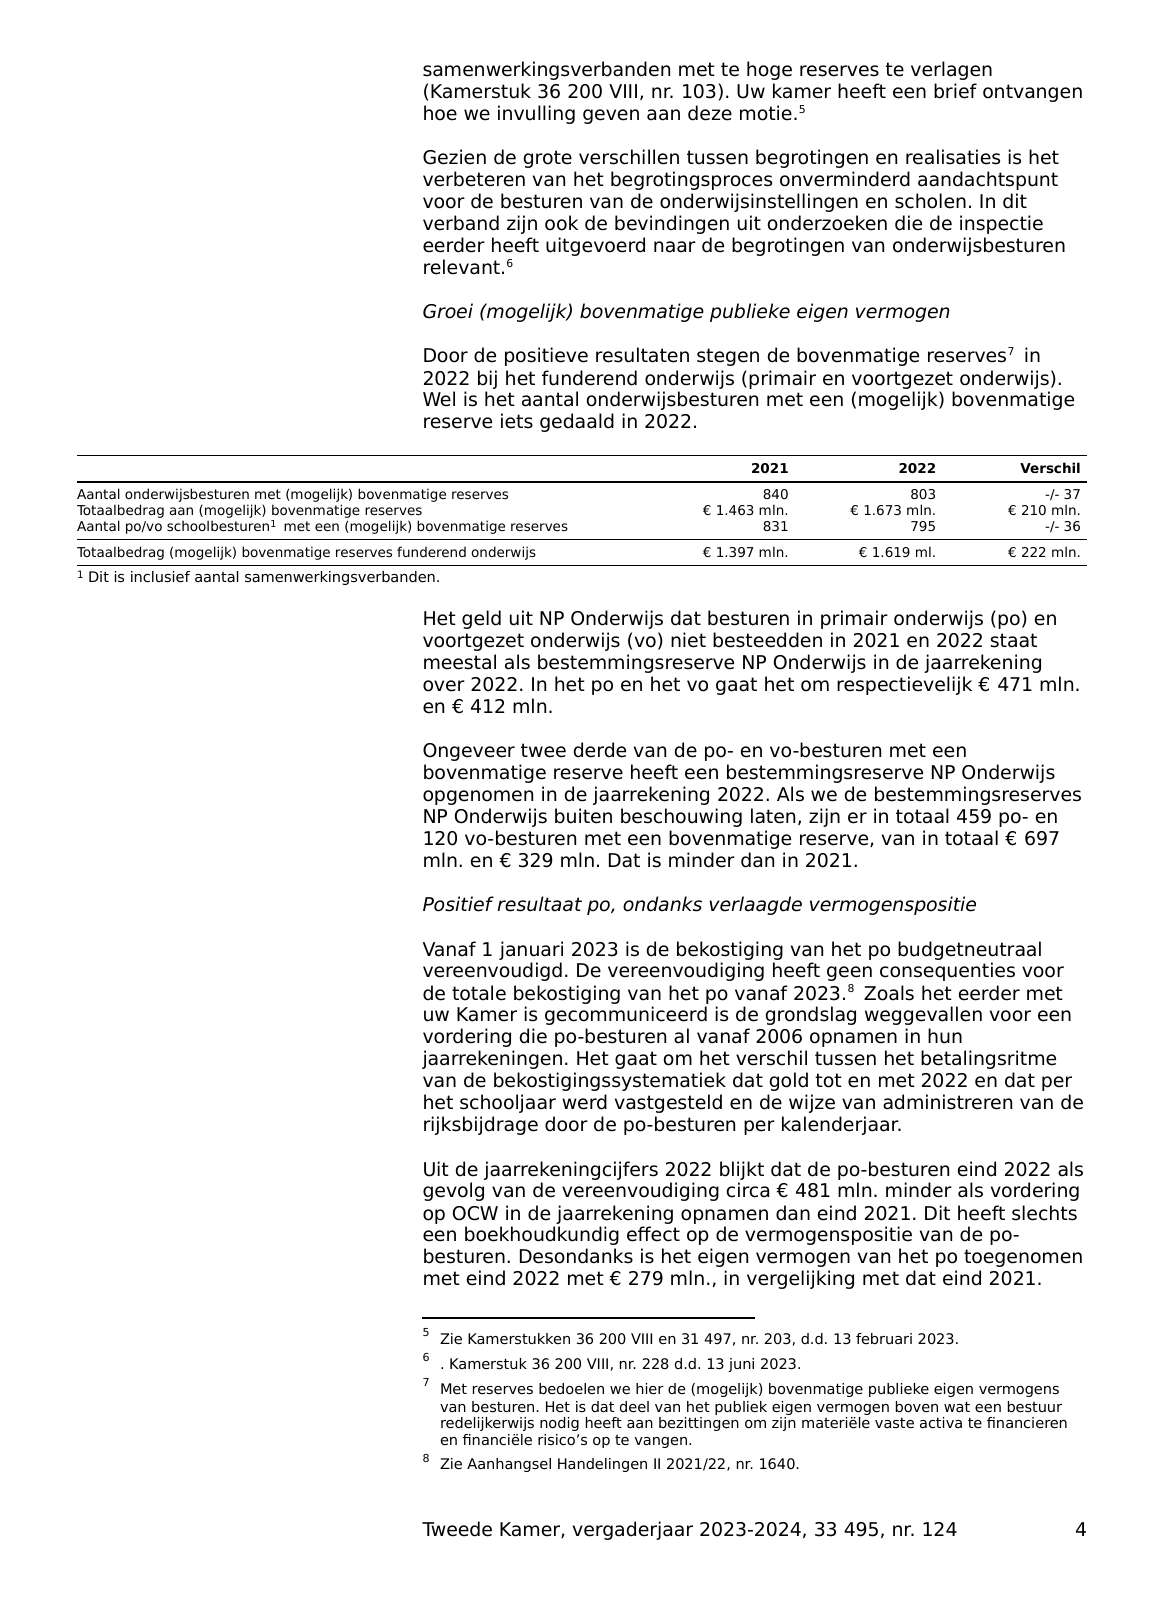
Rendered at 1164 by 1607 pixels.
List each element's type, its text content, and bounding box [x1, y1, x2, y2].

table_cell 831 [647, 519, 794, 539]
table_cell 803 [794, 483, 942, 503]
table_cell Totaalbedrag aan (mogelijk) bovenmatige reserves [77, 503, 647, 518]
table_cell -/- 36 [942, 519, 1087, 539]
subtitle Groei (mogelijk) bovenmatige publieke eigen vermogen [422, 301, 1087, 323]
text samenwerkingsverbanden met te hoge reserves te verlagen (Kamerstuk 36 200 VIII, nr. 103). Uw kamer heeft een brief ontvangen hoe we invulling geven aan deze motie. [422, 59, 1087, 125]
table_header 2021 [647, 456, 794, 481]
table_header 2022 [794, 456, 942, 481]
table_cell € 1.673 mln. [794, 503, 942, 518]
table_cell € 1.397 mln. [647, 540, 794, 565]
text Het geld uit NP Onderwijs dat besturen in primair onderwijs (po) en voortgezet onderwijs (vo) niet besteedden in 2021 en 2022 staat meestal als bestemmingsreserve NP Onderwijs in de jaarrekening over 2022. In het po en het vo gaat het om respectievelijk € 471 mln. en € 412 mln. [422, 608, 1087, 718]
table_cell € 210 mln. [942, 503, 1087, 518]
table_cell Aantal po/vo schoolbesturen1 met een (mogelijk) bovenmatige reserves [77, 519, 647, 539]
text Met reserves bedoelen we hier de (mogelijk) bovenmatige publieke eigen vermogens van besturen. Het is dat deel van het publiek eigen vermogen boven wat een bestuur redelijkerwijs nodig heeft aan bezittingen om zijn materiële vaste activa te financieren en financiële risico’s op te vangen. [422, 1377, 1087, 1449]
table_cell 1 Dit is inclusief aantal samenwerkingsverbanden. [77, 566, 1087, 586]
text Door de positieve resultaten stegen de bovenmatige reserves in 2022 bij het funderend onderwijs (primair en voortgezet onderwijs). Wel is het aantal onderwijsbesturen met een (mogelijk) bovenmatige reserve iets gedaald in 2022. [422, 345, 1087, 433]
table_header Verschil [942, 456, 1087, 481]
table_cell -/- 37 [942, 483, 1087, 503]
text Vanaf 1 januari 2023 is de bekostiging van het po budgetneutraal vereenvoudigd. De vereenvoudiging heeft geen consequenties voor de totale bekostiging van het po vanaf 2023. Zoals het eerder met uw Kamer is gecommuniceerd is de grondslag weggevallen voor een vordering die po-besturen al vanaf 2006 opnamen in hun jaarrekeningen. Het gaat om het verschil tussen het betalingsritme van de bekostigingssystematiek dat gold tot en met 2022 en dat per het schooljaar werd vastgesteld en de wijze van administreren van de rijksbijdrage door de po-besturen per kalenderjaar. [422, 938, 1087, 1136]
table_cell € 1.463 mln. [647, 503, 794, 518]
table_header [77, 456, 647, 481]
text Zie Aanhangsel Handelingen II 2021/22, nr. 1640. [422, 1452, 1087, 1474]
table_cell € 1.619 ml. [794, 540, 942, 565]
text Ongeveer twee derde van de po- en vo-besturen met een bovenmatige reserve heeft een bestemmingsreserve NP Onderwijs opgenomen in de jaarrekening 2022. Als we de bestemmingsreserves NP Onderwijs buiten beschouwing laten, zijn er in totaal 459 po- en 120 vo-besturen met een bovenmatige reserve, van in totaal € 697 mln. en € 329 mln. Dat is minder dan in 2021. [422, 740, 1087, 872]
table_cell 840 [647, 483, 794, 503]
text Uit de jaarrekeningcijfers 2022 blijkt dat de po-besturen eind 2022 als gevolg van de vereenvoudiging circa € 481 mln. minder als vordering op OCW in de jaarrekening opnamen dan eind 2021. Dit heeft slechts een boekhoudkundig effect op de vermogenspositie van de po-besturen. Desondanks is het eigen vermogen van het po toegenomen met eind 2022 met € 279 mln., in vergelijking met dat eind 2021. [422, 1158, 1087, 1290]
table_cell Totaalbedrag (mogelijk) bovenmatige reserves funderend onderwijs [77, 540, 647, 565]
text . Kamerstuk 36 200 VIII, nr. 228 d.d. 13 juni 2023. [422, 1352, 1087, 1374]
table_cell 795 [794, 519, 942, 539]
subtitle Positief resultaat po, ondanks verlaagde vermogenspositie [422, 894, 1087, 916]
text Gezien de grote verschillen tussen begrotingen en realisaties is het verbeteren van het begrotingsproces onverminderd aandachtspunt voor de besturen van de onderwijsinstellingen en scholen. In dit verband zijn ook de bevindingen uit onderzoeken die de inspectie eerder heeft uitgevoerd naar de begrotingen van onderwijsbesturen relevant. [422, 147, 1087, 279]
table_cell € 222 mln. [942, 540, 1087, 565]
text Zie Kamerstukken 36 200 VIII en 31 497, nr. 203, d.d. 13 februari 2023. [422, 1327, 1087, 1349]
table_cell Aantal onderwijsbesturen met (mogelijk) bovenmatige reserves [77, 483, 647, 503]
